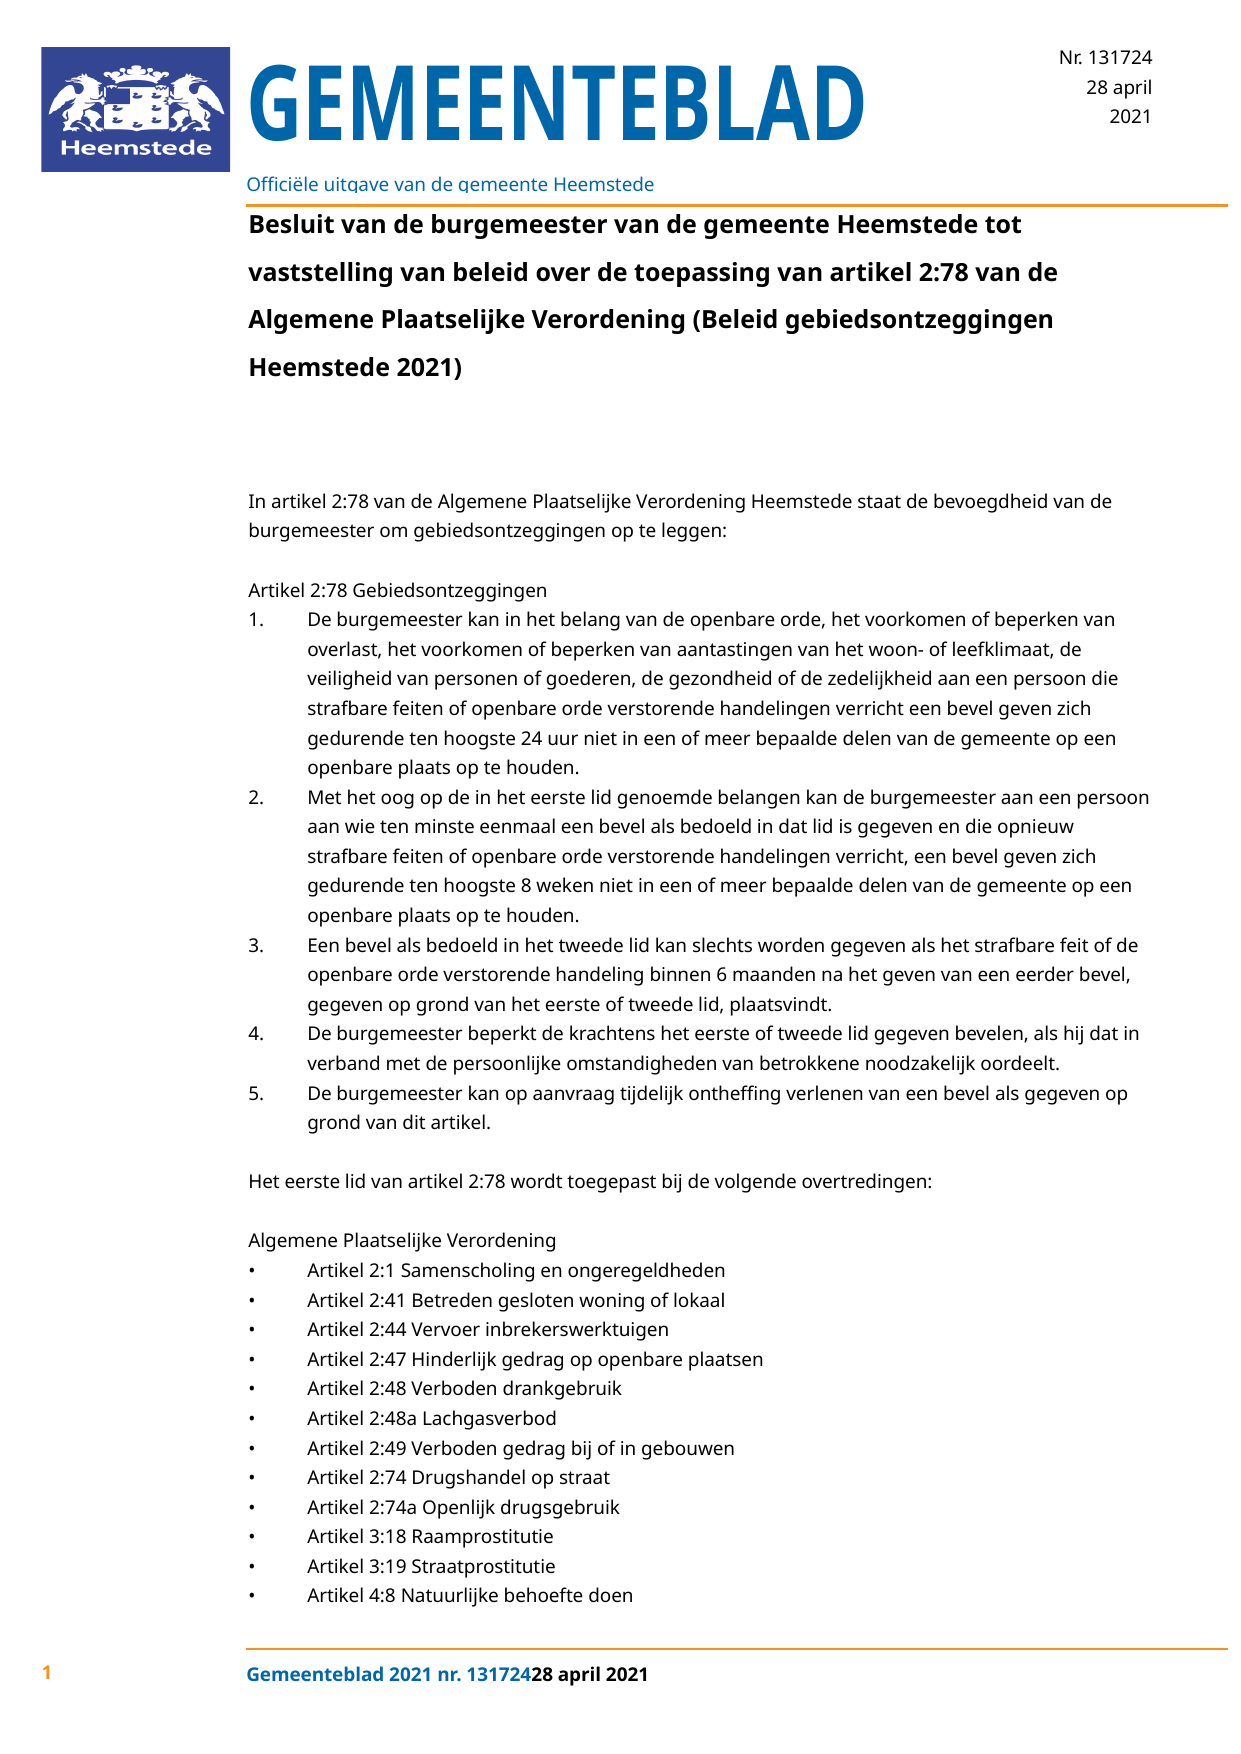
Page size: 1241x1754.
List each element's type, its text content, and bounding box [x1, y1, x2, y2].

text Algemene Plaatselijke Verordening [248, 1228, 1152, 1253]
list Artikel 2:49 Verboden gedrag bij of in gebouwen [248, 1435, 1152, 1461]
text Het eerste lid van artikel 2:78 wordt toegepast bij de volgende overtredingen: [248, 1168, 1152, 1194]
list Artikel 2:48 Verboden drankgebruik [248, 1376, 1152, 1401]
list De burgemeester kan in het belang van de openbare orde, het voorkomen of beperken van overlast, het voorkomen of beperken van aantastingen van het woon- of leefklimaat, de veiligheid van personen of goederen, de gezondheid of de zedelijkheid aan een persoon die strafbare feiten of openbare orde verstorende handelingen verricht een bevel geven zich gedurende ten hoogste 24 uur niet in een of meer bepaalde delen van de gemeente op een openbare plaats op te houden. [248, 606, 1152, 780]
list Artikel 2:41 Betreden gesloten woning of lokaal [248, 1287, 1152, 1313]
list Artikel 2:47 Hinderlijk gedrag op openbare plaatsen [248, 1346, 1152, 1372]
picture [41, 47, 231, 172]
list Artikel 2:48a Lachgasverbod [248, 1405, 1152, 1431]
list Artikel 2:1 Samenscholing en ongeregeldheden [248, 1257, 1152, 1283]
text In artikel 2:78 van de Algemene Plaatselijke Verordening Heemstede staat de bevoegdheid van de burgemeester om gebiedsontzeggingen op te leggen: [248, 488, 1152, 543]
list Artikel 2:44 Vervoer inbrekerswerktuigen [248, 1316, 1152, 1342]
list Een bevel als bedoeld in het tweede lid kan slechts worden gegeven als het strafbare feit of de openbare orde verstorende handeling binnen 6 maanden na het geven van een eerder bevel, gegeven op grond van het eerste of tweede lid, plaatsvindt. [248, 932, 1152, 1017]
list De burgemeester kan op aanvraag tijdelijk ontheffing verlenen van een bevel als gegeven op grond van dit artikel. [248, 1080, 1152, 1135]
text Besluit van de burgemeester van de gemeente Heemstede tot vaststelling van beleid over de toepassing van artikel 2:78 van de Algemene Plaatselijke Verordening (Beleid gebiedsontzeggingen Heemstede 2021) [248, 207, 1152, 384]
list Artikel 3:18 Raamprostitutie [248, 1523, 1152, 1549]
list De burgemeester beperkt de krachtens het eerste of tweede lid gegeven bevelen, als hij dat in verband met de persoonlijke omstandigheden van betrokkene noodzakelijk oordeelt. [248, 1021, 1152, 1076]
list Artikel 2:74 Drugshandel op straat [248, 1464, 1152, 1490]
text Artikel 2:78 Gebiedsontzeggingen [248, 577, 1152, 603]
list Artikel 4:8 Natuurlijke behoefte doen [248, 1583, 1152, 1608]
list Artikel 3:19 Straatprostitutie [248, 1553, 1152, 1579]
list Met het oog op de in het eerste lid genoemde belangen kan de burgemeester aan een persoon aan wie ten minste eenmaal een bevel als bedoeld in dat lid is gegeven en die opnieuw strafbare feiten of openbare orde verstorende handelingen verricht, een bevel geven zich gedurende ten hoogste 8 weken niet in een of meer bepaalde delen van de gemeente op een openbare plaats op te houden. [248, 784, 1152, 928]
list Artikel 2:74a Openlijk drugsgebruik [248, 1494, 1152, 1520]
